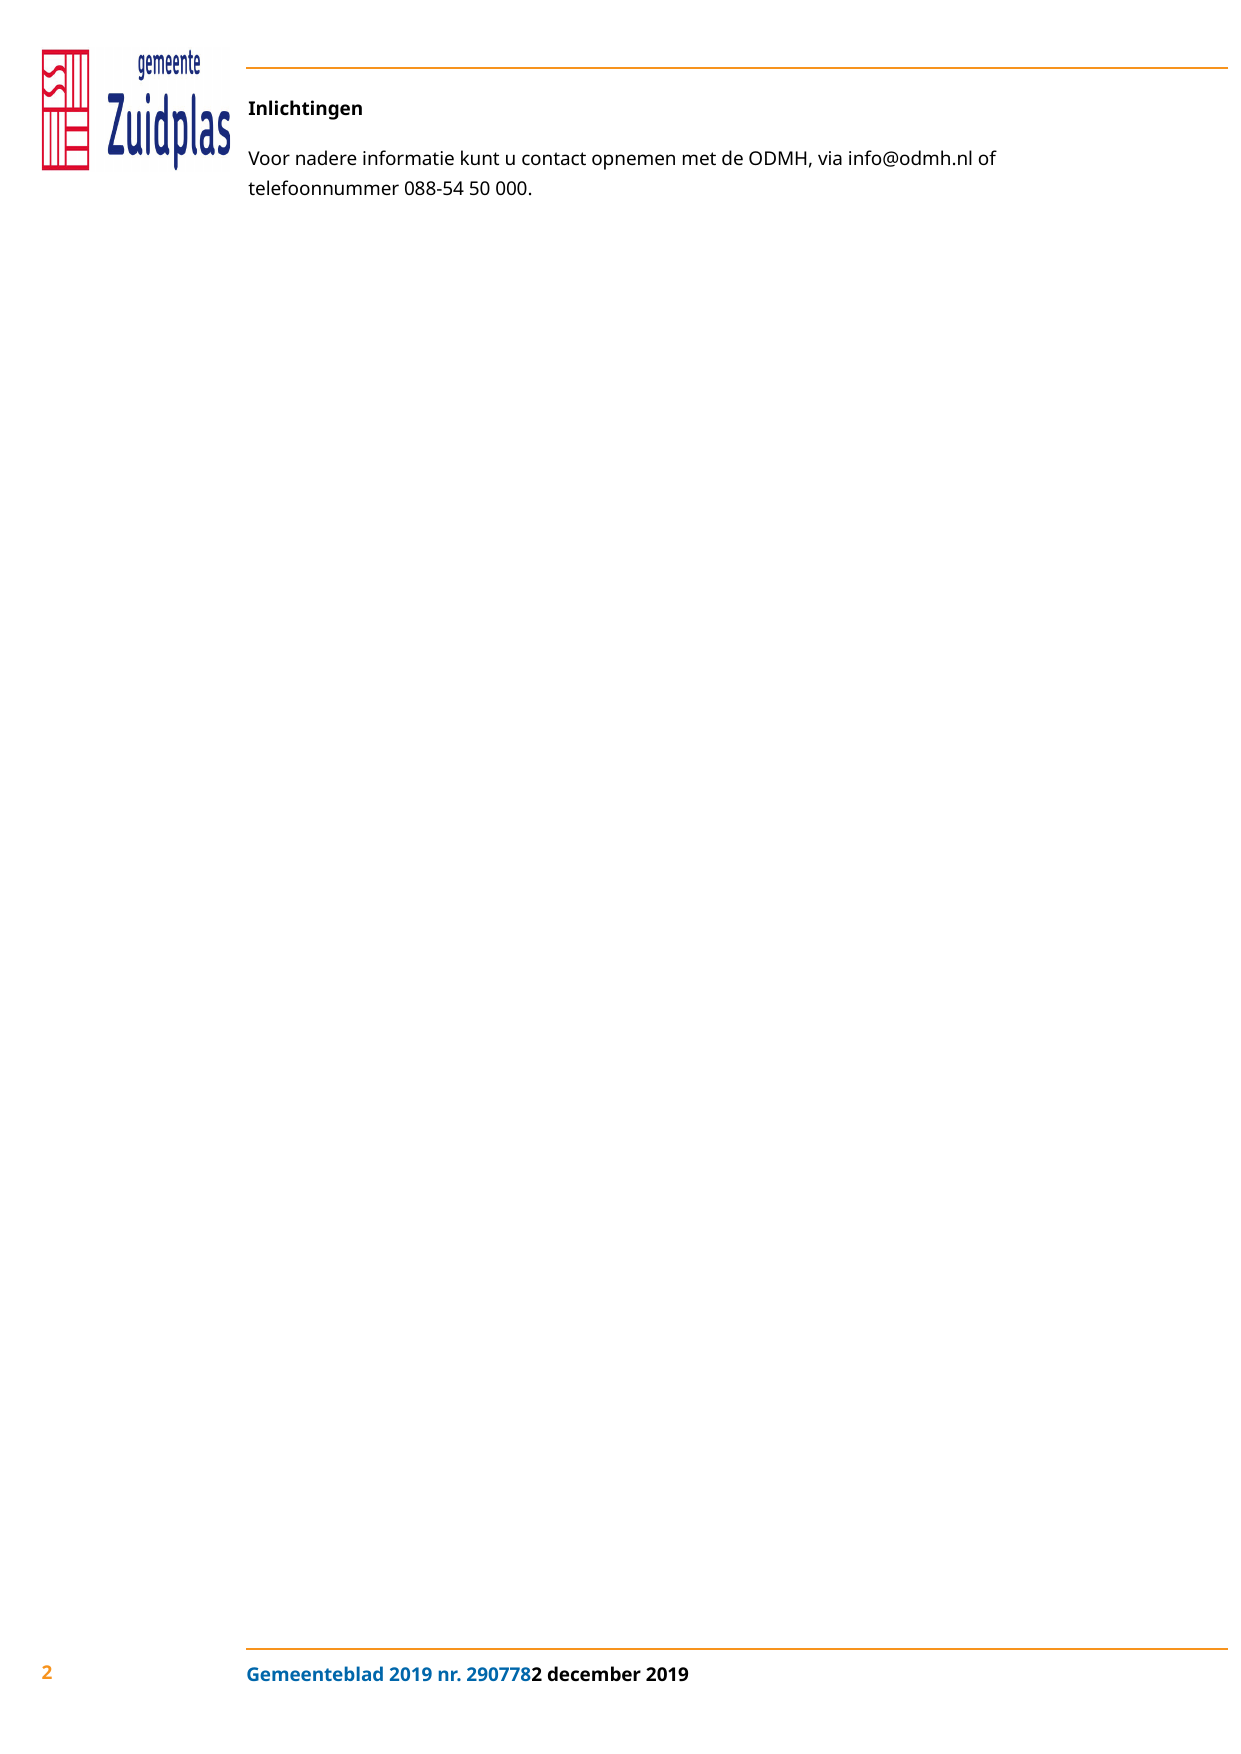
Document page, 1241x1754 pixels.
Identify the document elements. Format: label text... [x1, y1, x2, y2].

picture [41, 47, 231, 172]
text Inlichtingen [248, 95, 1152, 121]
text Voor nadere informatie kunt u contact opnemen met de ODMH, via info@odmh.nl of telefoonnummer 088-54 50 000. [248, 145, 1152, 201]
